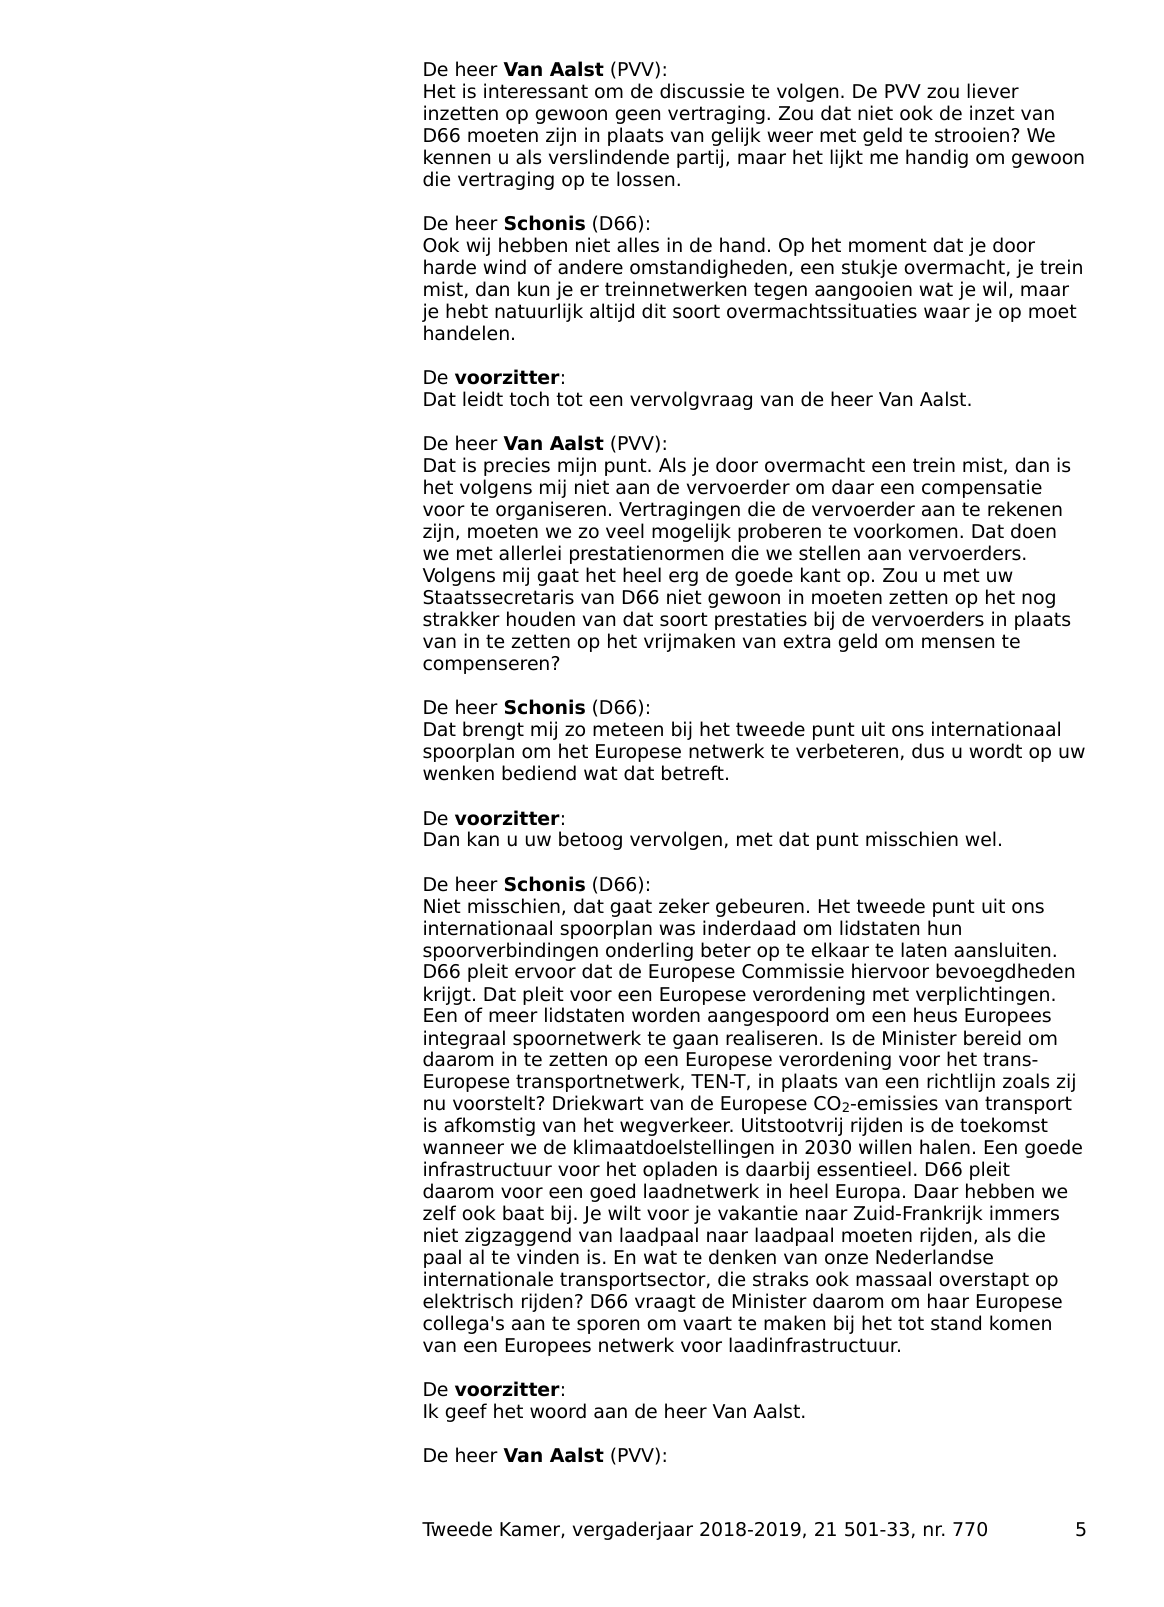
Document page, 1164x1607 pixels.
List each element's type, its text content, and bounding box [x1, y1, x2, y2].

text Dat leidt toch tot een vervolgvraag van de heer Van Aalst. [422, 389, 1087, 411]
text Ook wij hebben niet alles in de hand. Op het moment dat je door harde wind of andere omstandigheden, een stukje overmacht, je trein mist, dan kun je er treinnetwerken tegen aangooien wat je wil, maar je hebt natuurlijk altijd dit soort overmachtssituaties waar je op moet handelen. [422, 235, 1087, 345]
text Niet misschien, dat gaat zeker gebeuren. Het tweede punt uit ons internationaal spoorplan was inderdaad om lidstaten hun spoorverbindingen onderling beter op te elkaar te laten aansluiten. D66 pleit ervoor dat de Europese Commissie hiervoor bevoegdheden krijgt. Dat pleit voor een Europese verordening met verplichtingen. Een of meer lidstaten worden aangespoord om een heus Europees integraal spoornetwerk te gaan realiseren. Is de Minister bereid om daarom in te zetten op een Europese verordening voor het trans-Europese transportnetwerk, TEN-T, in plaats van een richtlijn zoals zij nu voorstelt? Driekwart van de Europese CO2-emissies van transport is afkomstig van het wegverkeer. Uitstootvrij rijden is de toekomst wanneer we de klimaatdoelstellingen in 2030 willen halen. Een goede infrastructuur voor het opladen is daarbij essentieel. D66 pleit daarom voor een goed laadnetwerk in heel Europa. Daar hebben we zelf ook baat bij. Je wilt voor je vakantie naar Zuid-Frankrijk immers niet zigzaggend van laadpaal naar laadpaal moeten rijden, als die paal al te vinden is. En wat te denken van onze Nederlandse internationale transportsector, die straks ook massaal overstapt op elektrisch rijden? D66 vraagt de Minister daarom om haar Europese collega's aan te sporen om vaart te maken bij het tot stand komen van een Europees netwerk voor laadinfrastructuur. [422, 896, 1087, 1357]
text De heer Schonis (D66): [422, 873, 1087, 896]
text De heer Van Aalst (PVV): [422, 1445, 1087, 1467]
text Ik geef het woord aan de heer Van Aalst. [422, 1401, 1087, 1423]
text Het is interessant om de discussie te volgen. De PVV zou liever inzetten op gewoon geen vertraging. Zou dat niet ook de inzet van D66 moeten zijn in plaats van gelijk weer met geld te strooien? We kennen u als verslindende partij, maar het lijkt me handig om gewoon die vertraging op te lossen. [422, 81, 1087, 191]
text De heer Schonis (D66): [422, 697, 1087, 719]
text De heer Schonis (D66): [422, 213, 1087, 235]
text De heer Van Aalst (PVV): [422, 59, 1087, 81]
text De voorzitter: [422, 1379, 1087, 1401]
text Dat brengt mij zo meteen bij het tweede punt uit ons internationaal spoorplan om het Europese netwerk te verbeteren, dus u wordt op uw wenken bediend wat dat betreft. [422, 719, 1087, 785]
text De voorzitter: [422, 807, 1087, 829]
text De heer Van Aalst (PVV): [422, 433, 1087, 455]
text Dan kan u uw betoog vervolgen, met dat punt misschien wel. [422, 829, 1087, 851]
text De voorzitter: [422, 367, 1087, 389]
text Dat is precies mijn punt. Als je door overmacht een trein mist, dan is het volgens mij niet aan de vervoerder om daar een compensatie voor te organiseren. Vertragingen die de vervoerder aan te rekenen zijn, moeten we zo veel mogelijk proberen te voorkomen. Dat doen we met allerlei prestatienormen die we stellen aan vervoerders. Volgens mij gaat het heel erg de goede kant op. Zou u met uw Staatssecretaris van D66 niet gewoon in moeten zetten op het nog strakker houden van dat soort prestaties bij de vervoerders in plaats van in te zetten op het vrijmaken van extra geld om mensen te compenseren? [422, 455, 1087, 675]
